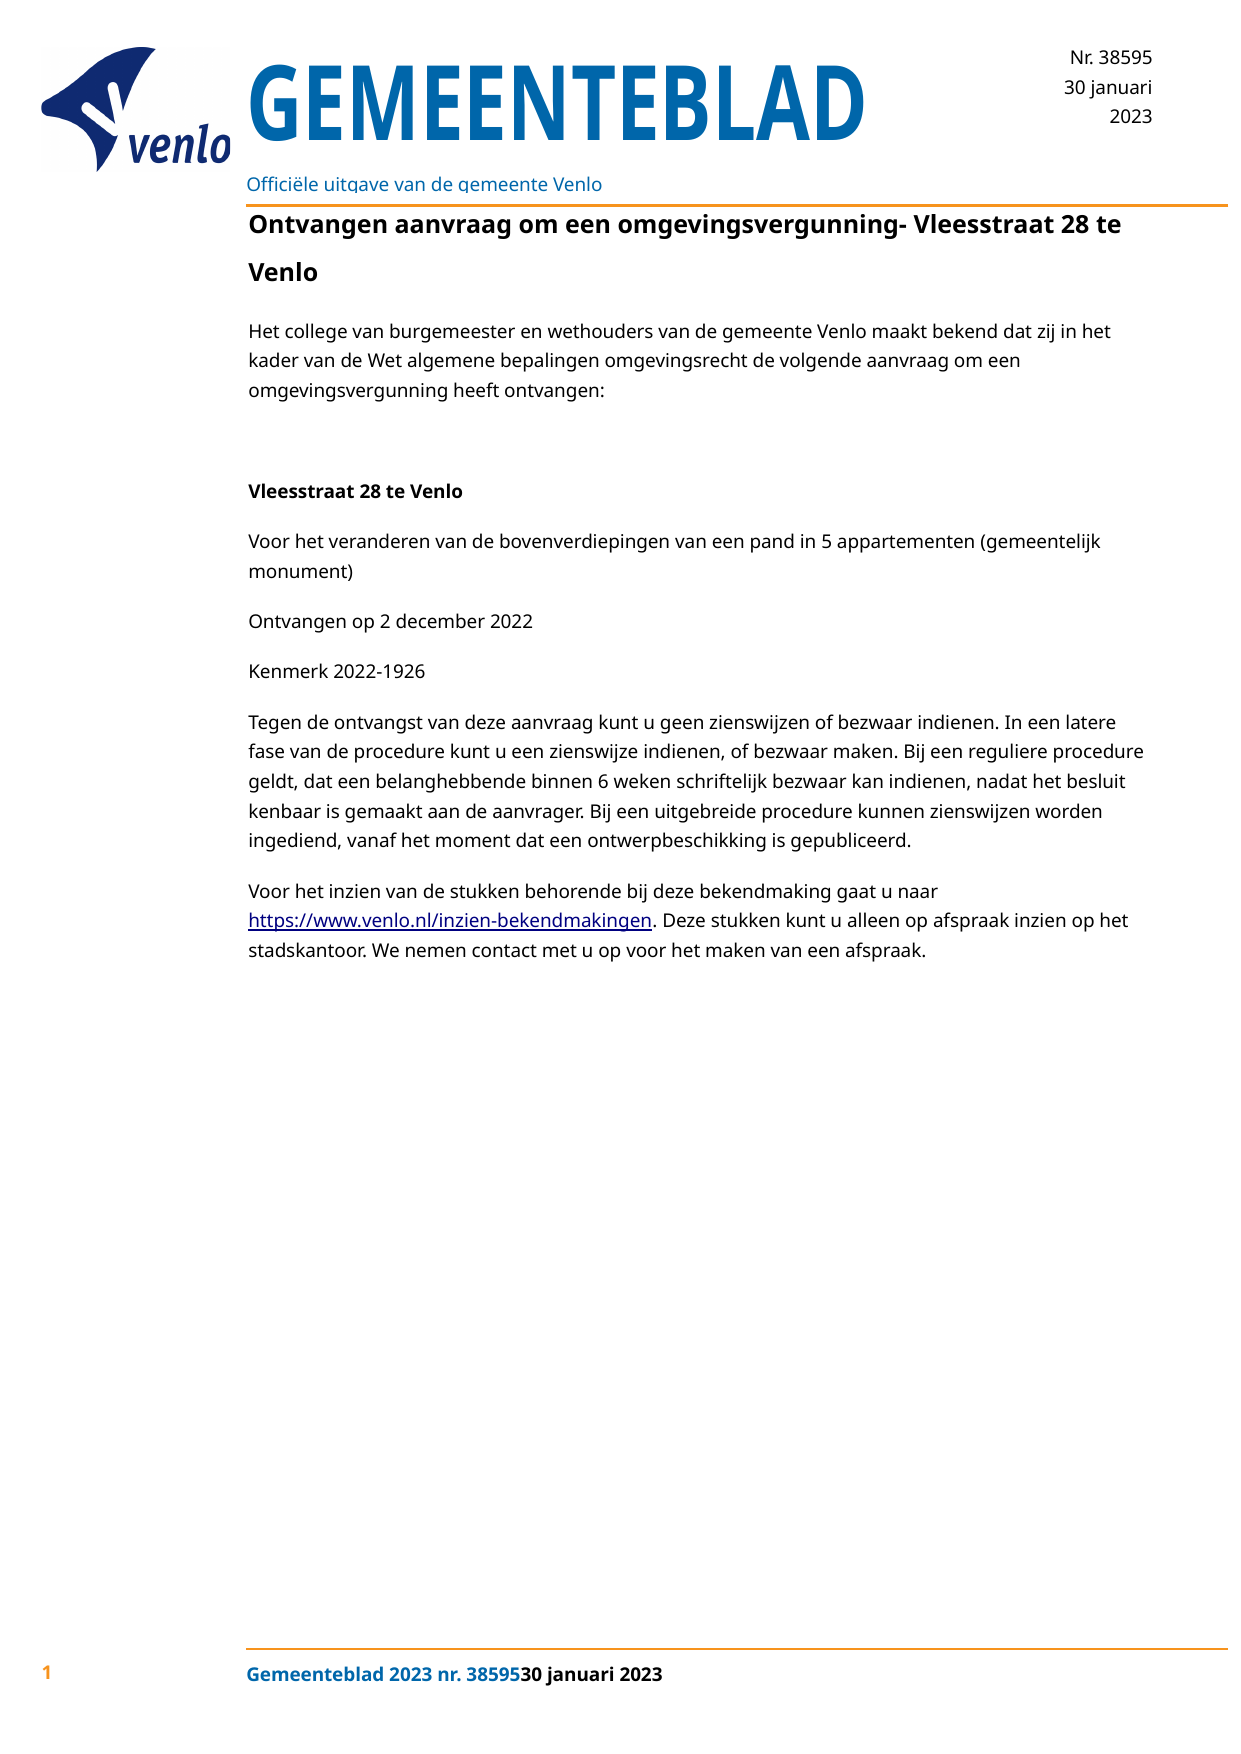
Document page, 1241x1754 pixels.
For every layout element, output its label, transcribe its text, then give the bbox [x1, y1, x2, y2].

text Ontvangen op 2 december 2022 [248, 608, 1152, 634]
text Vleesstraat 28 te Venlo [248, 478, 1152, 504]
text Het college van burgemeester en wethouders van de gemeente Venlo maakt bekend dat zij in het kader van de Wet algemene bepalingen omgevingsrecht de volgende aanvraag om een omgevingsvergunning heeft ontvangen: [248, 318, 1152, 403]
text Kenmerk 2022-1926 [248, 659, 1152, 684]
text Ontvangen aanvraag om een omgevingsvergunning- Vleesstraat 28 te Venlo [248, 207, 1152, 288]
text Voor het veranderen van de bovenverdiepingen van een pand in 5 appartementen (gemeentelijk monument) [248, 528, 1152, 584]
picture [41, 47, 231, 172]
text Voor het inzien van de stukken behorende bij deze bekendmaking gaat u naar https://www.venlo.nl/inzien-bekendmakingen. Deze stukken kunt u alleen op afspraak inzien op het stadskantoor. We nemen contact met u op voor het maken van een afspraak. [248, 878, 1152, 963]
text Tegen de ontvangst van deze aanvraag kunt u geen zienswijzen of bezwaar indienen. In een latere fase van de procedure kunt u een zienswijze indienen, of bezwaar maken. Bij een reguliere procedure geldt, dat een belanghebbende binnen 6 weken schriftelijk bezwaar kan indienen, nadat het besluit kenbaar is gemaakt aan de aanvrager. Bij een uitgebreide procedure kunnen zienswijzen worden ingediend, vanaf het moment dat een ontwerpbeschikking is gepubliceerd. [248, 709, 1152, 853]
